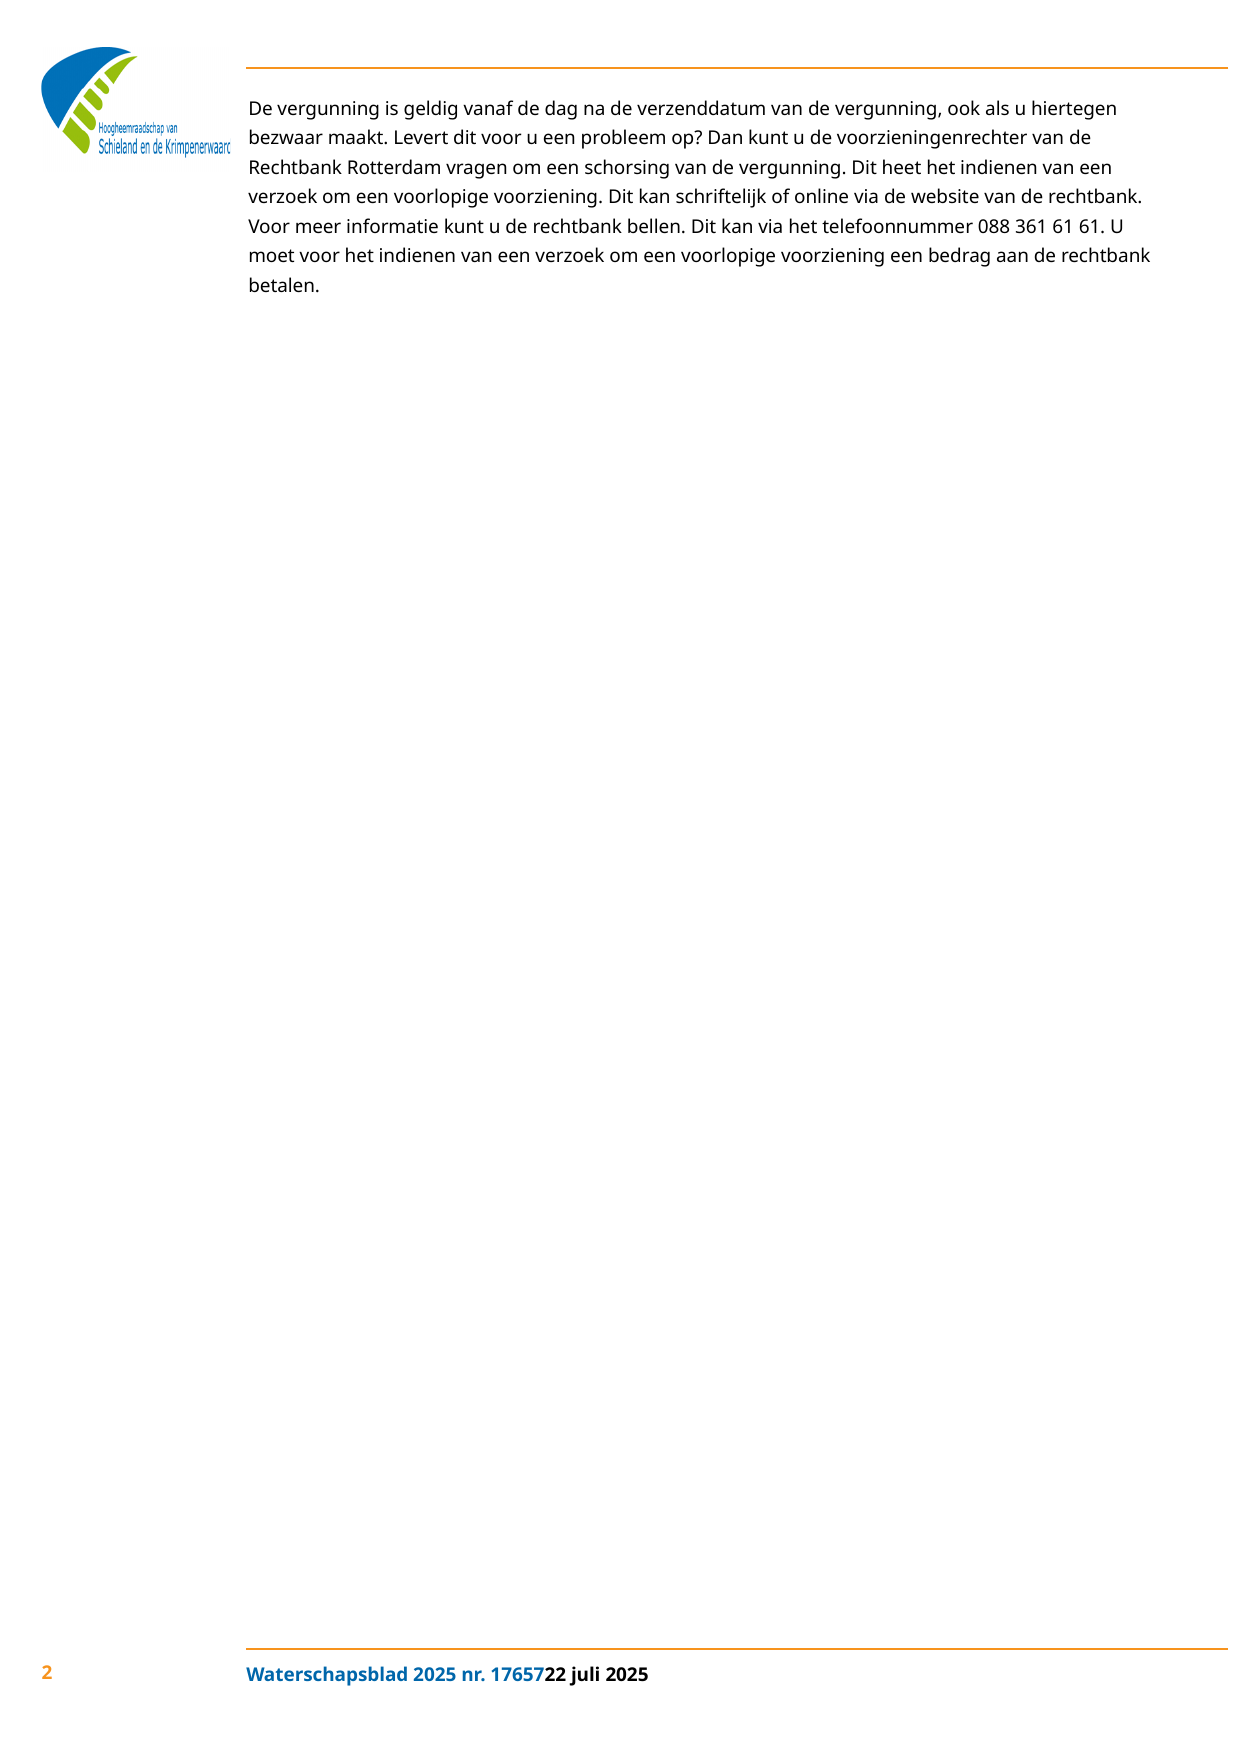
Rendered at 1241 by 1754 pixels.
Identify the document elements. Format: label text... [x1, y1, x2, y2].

picture [41, 47, 231, 172]
text De vergunning is geldig vanaf de dag na de verzenddatum van de vergunning, ook als u hiertegen bezwaar maakt. Levert dit voor u een probleem op? Dan kunt u de voorzieningenrechter van de Rechtbank Rotterdam vragen om een schorsing van de vergunning. Dit heet het indienen van een verzoek om een voorlopige voorziening. Dit kan schriftelijk of online via de website van de rechtbank. Voor meer informatie kunt u de rechtbank bellen. Dit kan via het telefoonnummer 088 361 61 61. U moet voor het indienen van een verzoek om een voorlopige voorziening een bedrag aan de rechtbank betalen. [248, 95, 1152, 298]
